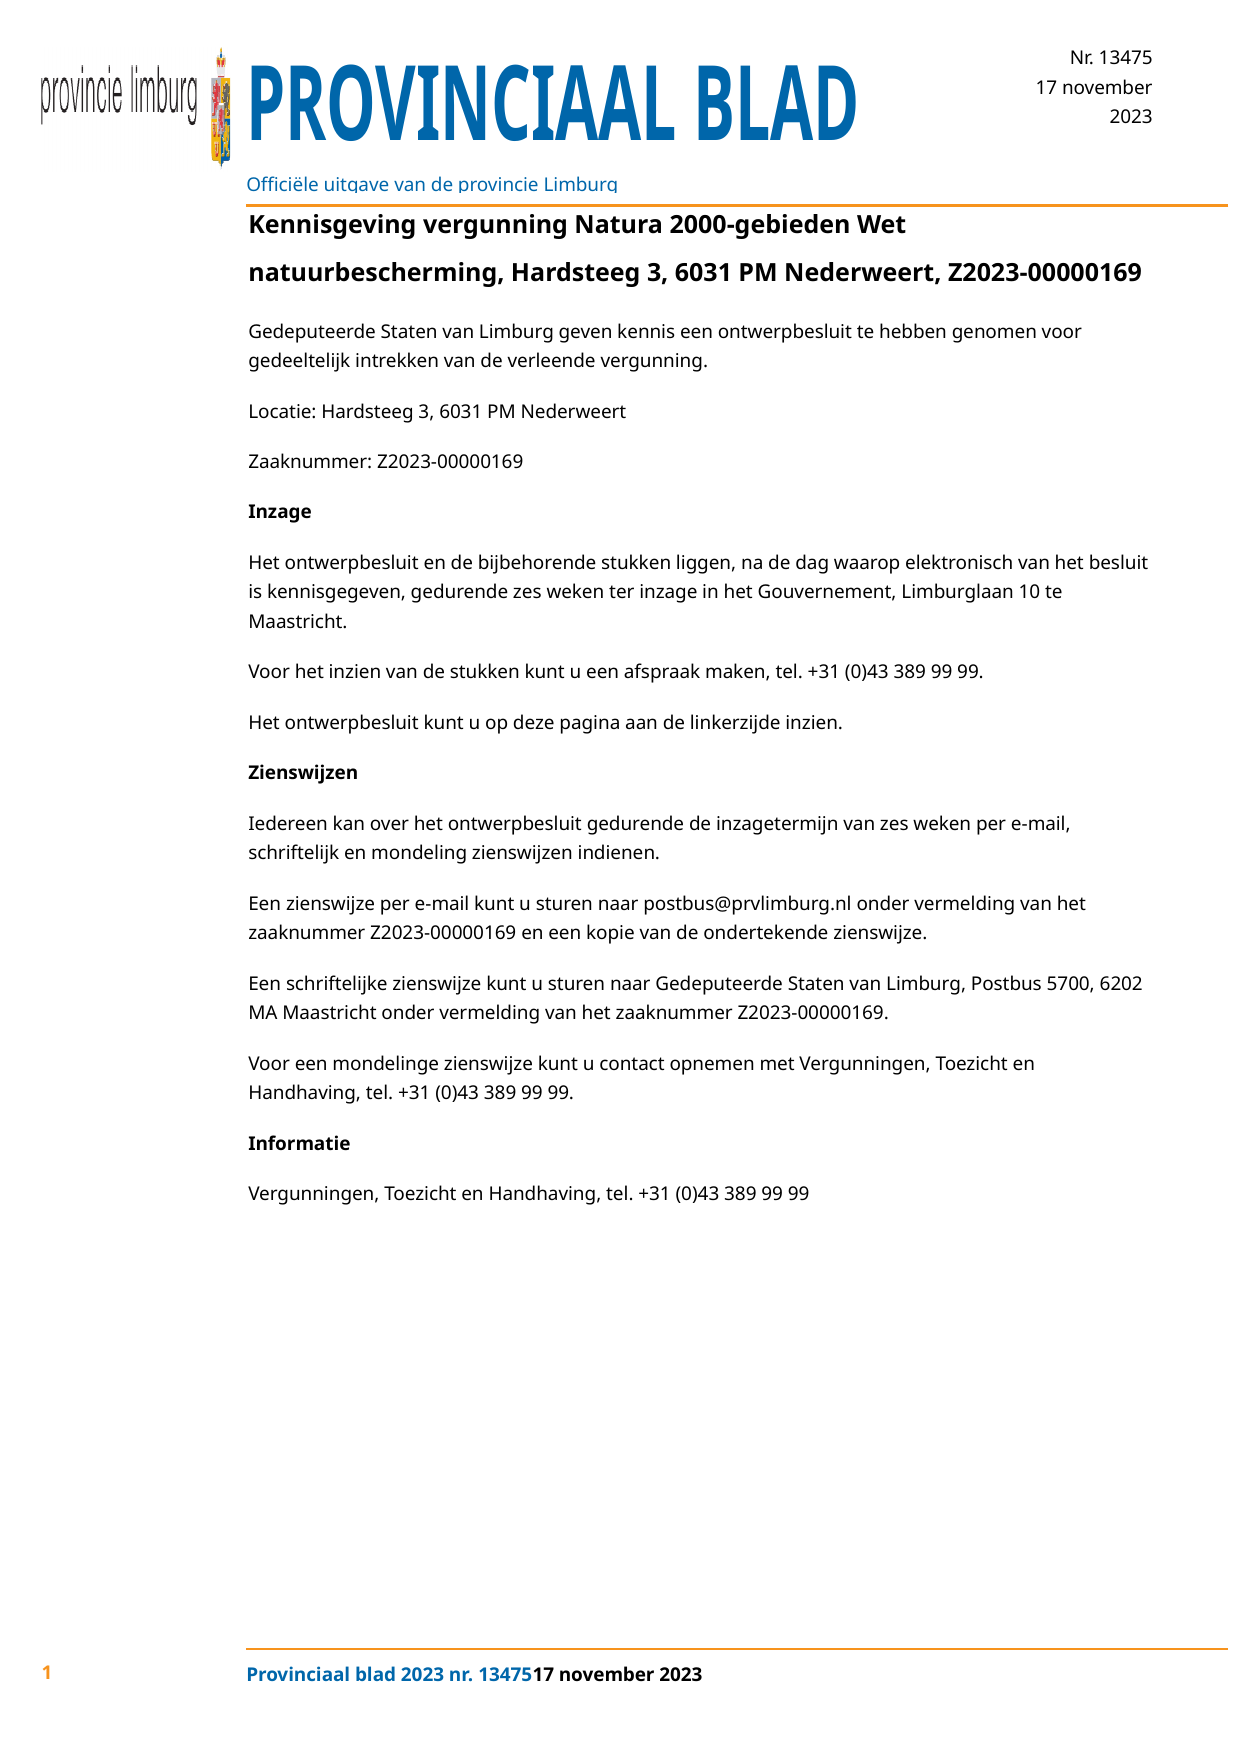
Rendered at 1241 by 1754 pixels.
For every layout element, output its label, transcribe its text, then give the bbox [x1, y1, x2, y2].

text Voor een mondelinge zienswijze kunt u contact opnemen met Vergunningen, Toezicht en Handhaving, tel. +31 (0)43 389 99 99. [248, 1050, 1152, 1105]
text Een schriftelijke zienswijze kunt u sturen naar Gedeputeerde Staten van Limburg, Postbus 5700, 6202 MA Maastricht onder vermelding van het zaaknummer Z2023-00000169. [248, 970, 1152, 1025]
picture [41, 47, 231, 172]
text Het ontwerpbesluit kunt u op deze pagina aan de linkerzijde inzien. [248, 709, 1152, 735]
text Zaaknummer: Z2023-00000169 [248, 448, 1152, 474]
text Voor het inzien van de stukken kunt u een afspraak maken, tel. +31 (0)43 389 99 99. [248, 659, 1152, 684]
text Iedereen kan over het ontwerpbesluit gedurende de inzagetermijn van zes weken per e-mail, schriftelijk en mondeling zienswijzen indienen. [248, 810, 1152, 865]
text Locatie: Hardsteeg 3, 6031 PM Nederweert [248, 398, 1152, 424]
text Het ontwerpbesluit en de bijbehorende stukken liggen, na de dag waarop elektronisch van het besluit is kennisgegeven, gedurende zes weken ter inzage in het Gouvernement, Limburglaan 10 te Maastricht. [248, 549, 1152, 634]
text Inzage [248, 499, 1152, 524]
text Informatie [248, 1130, 1152, 1156]
text Vergunningen, Toezicht en Handhaving, tel. +31 (0)43 389 99 99 [248, 1180, 1152, 1206]
text Zienswijzen [248, 759, 1152, 785]
text Gedeputeerde Staten van Limburg geven kennis een ontwerpbesluit te hebben genomen voor gedeeltelijk intrekken van de verleende vergunning. [248, 318, 1152, 373]
text Een zienswijze per e-mail kunt u sturen naar postbus@prvlimburg.nl onder vermelding van het zaaknummer Z2023-00000169 en een kopie van de ondertekende zienswijze. [248, 890, 1152, 945]
text Kennisgeving vergunning Natura 2000-gebieden Wet natuurbescherming, Hardsteeg 3, 6031 PM Nederweert, Z2023-00000169 [248, 207, 1152, 288]
